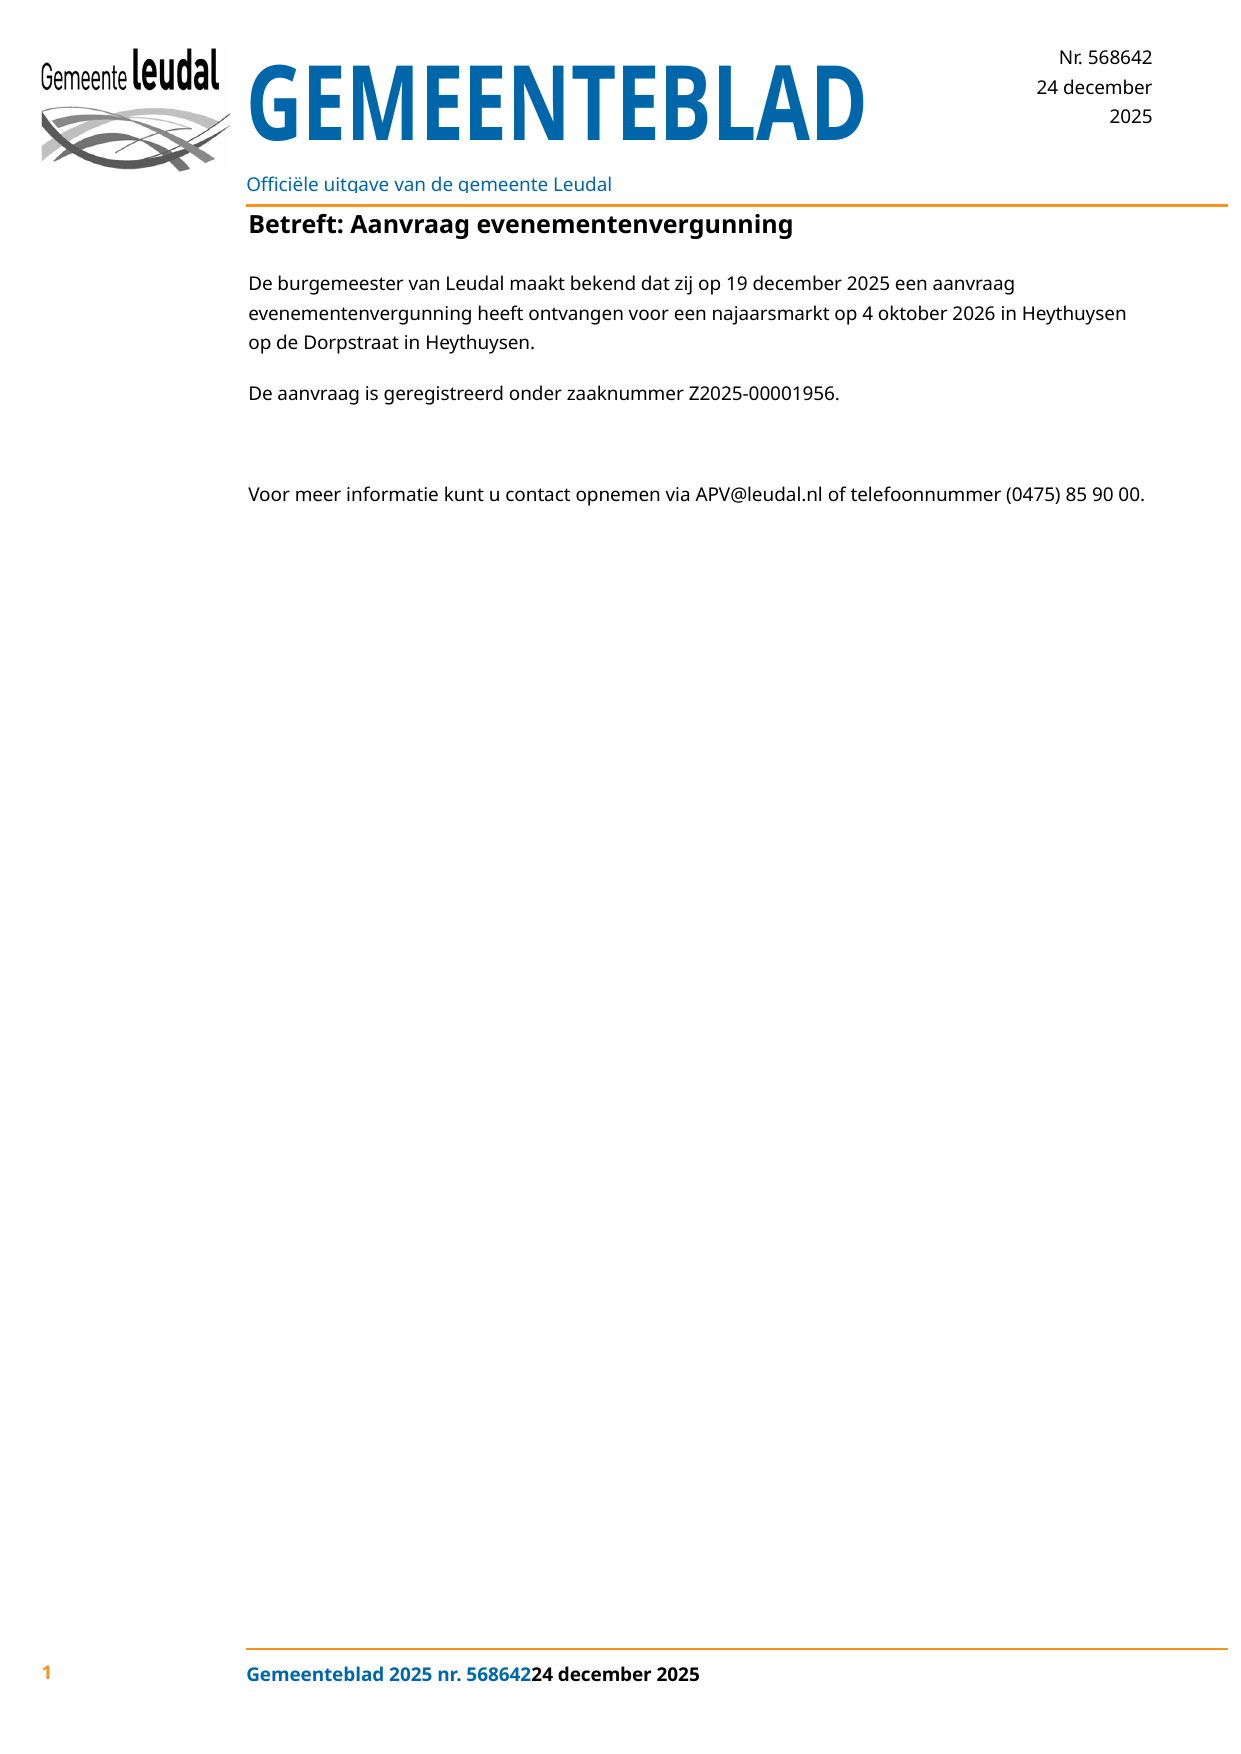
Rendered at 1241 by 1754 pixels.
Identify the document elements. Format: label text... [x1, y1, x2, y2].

text Betreft: Aanvraag evenementenvergunning [248, 207, 1152, 241]
text De aanvraag is geregistreerd onder zaaknummer Z2025-00001956. [248, 380, 1152, 406]
text De burgemeester van Leudal maakt bekend dat zij op 19 december 2025 een aanvraag evenementenvergunning heeft ontvangen voor een najaarsmarkt op 4 oktober 2026 in Heythuysen op de Dorpstraat in Heythuysen. [248, 270, 1152, 355]
text Voor meer informatie kunt u contact opnemen via APV@leudal.nl of telefoonnummer (0475) 85 90 00. [248, 481, 1152, 506]
picture [41, 47, 231, 172]
